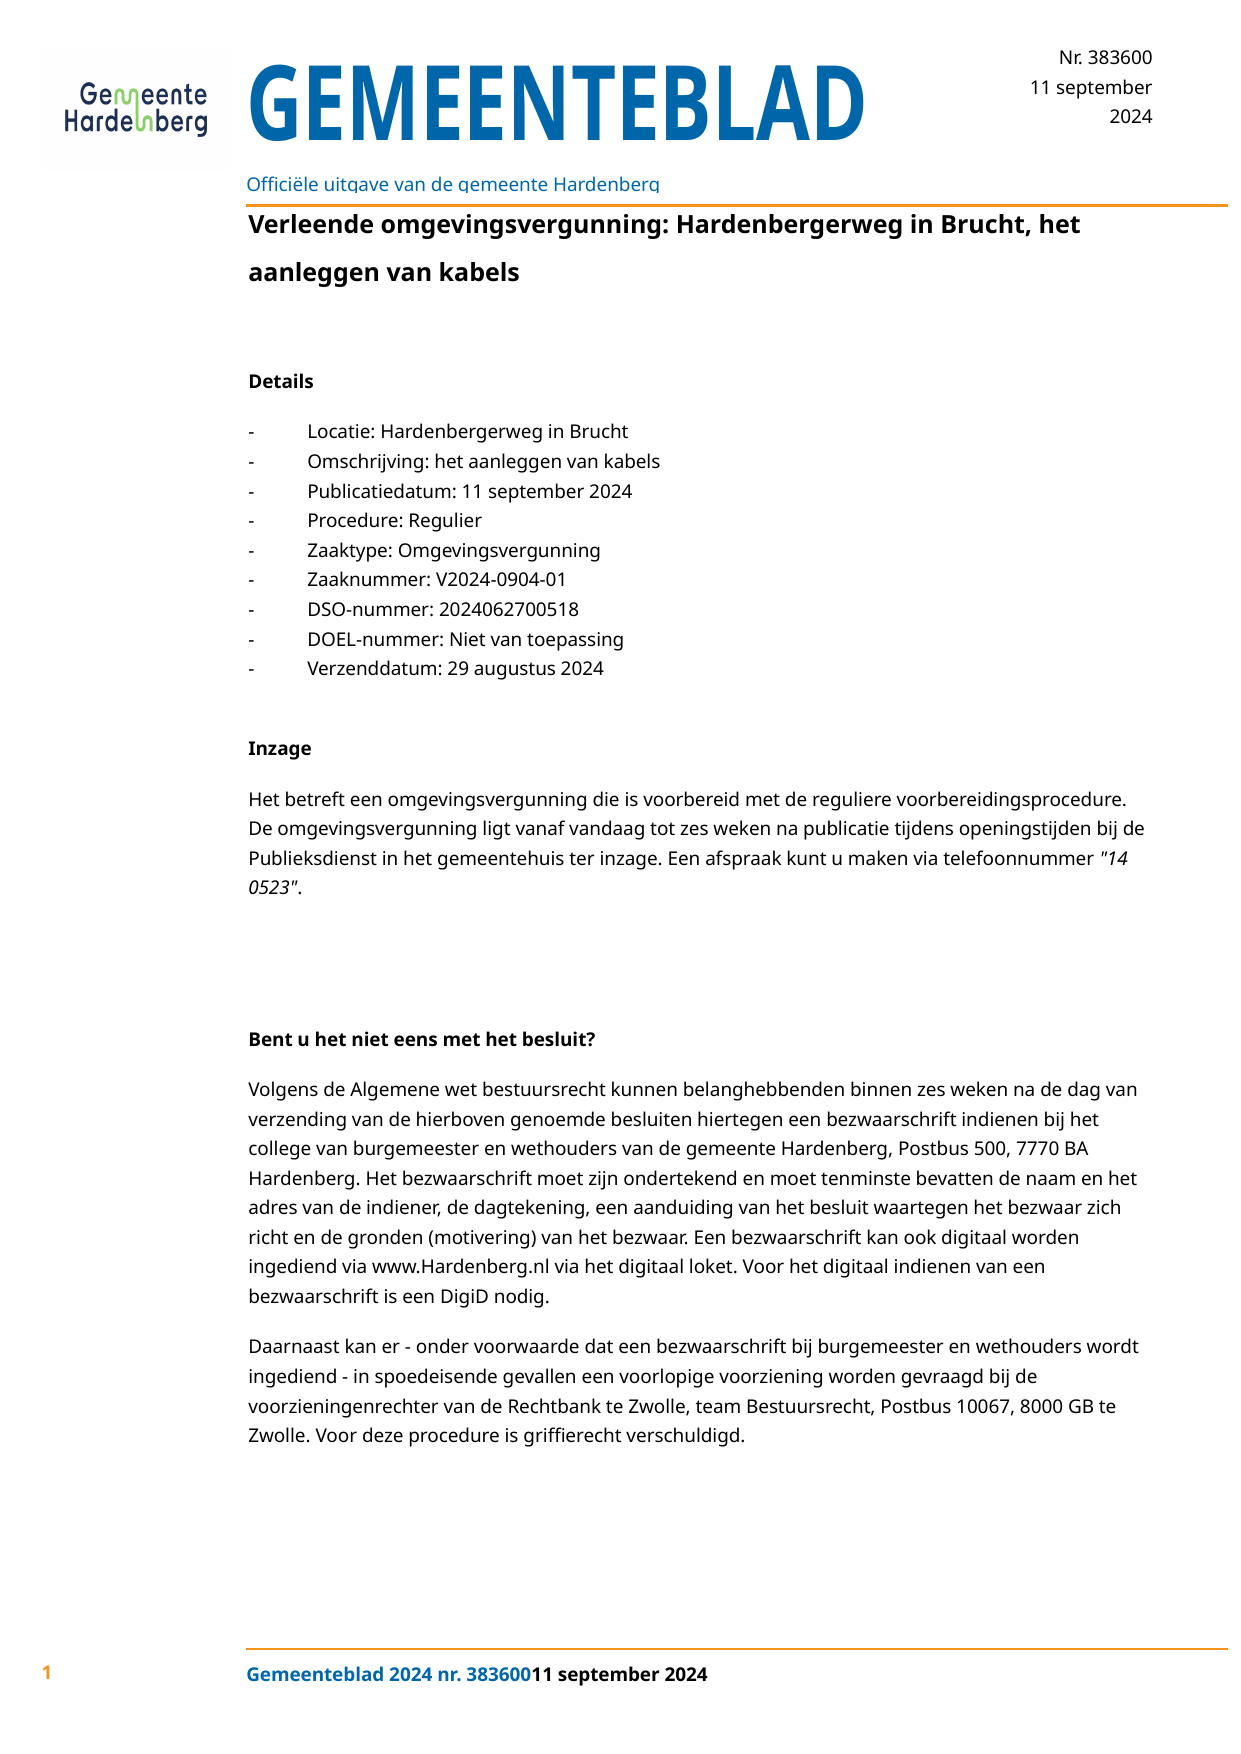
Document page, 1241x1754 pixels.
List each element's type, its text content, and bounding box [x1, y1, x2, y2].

list Procedure: Regulier [248, 507, 1152, 533]
list Omschrijving: het aanleggen van kabels [248, 448, 1152, 474]
list Verzenddatum: 29 augustus 2024 [248, 655, 1152, 681]
text Volgens de Algemene wet bestuursrecht kunnen belanghebbenden binnen zes weken na de dag van verzending van de hierboven genoemde besluiten hiertegen een bezwaarschrift indienen bij het college van burgemeester en wethouders van de gemeente Hardenberg, Postbus 500, 7770 BA Hardenberg. Het bezwaarschrift moet zijn ondertekend en moet tenminste bevatten de naam en het adres van de indiener, de dagtekening, een aanduiding van het besluit waartegen het bezwaar zich richt en de gronden (motivering) van het bezwaar. Een bezwaarschrift kan ook digitaal worden ingediend via www.Hardenberg.nl via het digitaal loket. Voor het digitaal indienen van een bezwaarschrift is een DigiD nodig. [248, 1076, 1152, 1309]
text Het betreft een omgevingsvergunning die is voorbereid met de reguliere voorbereidingsprocedure. De omgevingsvergunning ligt vanaf vandaag tot zes weken na publicatie tijdens openingstijden bij de Publieksdienst in het gemeentehuis ter inzage. Een afspraak kunt u maken via telefoonnummer "14 0523". [248, 786, 1152, 900]
list Locatie: Hardenbergerweg in Brucht [248, 419, 1152, 444]
list DSO-nummer: 2024062700518 [248, 596, 1152, 622]
text Inzage [248, 735, 1152, 761]
list Zaaktype: Omgevingsvergunning [248, 537, 1152, 563]
text Details [248, 368, 1152, 394]
text Daarnaast kan er - onder voorwaarde dat een bezwaarschrift bij burgemeester en wethouders wordt ingediend - in spoedeisende gevallen een voorlopige voorziening worden gevraagd bij de voorzieningenrechter van de Rechtbank te Zwolle, team Bestuursrecht, Postbus 10067, 8000 GB te Zwolle. Voor deze procedure is griffierecht verschuldigd. [248, 1334, 1152, 1448]
text Bent u het niet eens met het besluit? [248, 1026, 1152, 1052]
text Verleende omgevingsvergunning: Hardenbergerweg in Brucht, het aanleggen van kabels [248, 207, 1152, 288]
list Zaaknummer: V2024-0904-01 [248, 567, 1152, 592]
picture [41, 47, 231, 172]
list DOEL-nummer: Niet van toepassing [248, 626, 1152, 652]
list Publicatiedatum: 11 september 2024 [248, 478, 1152, 504]
